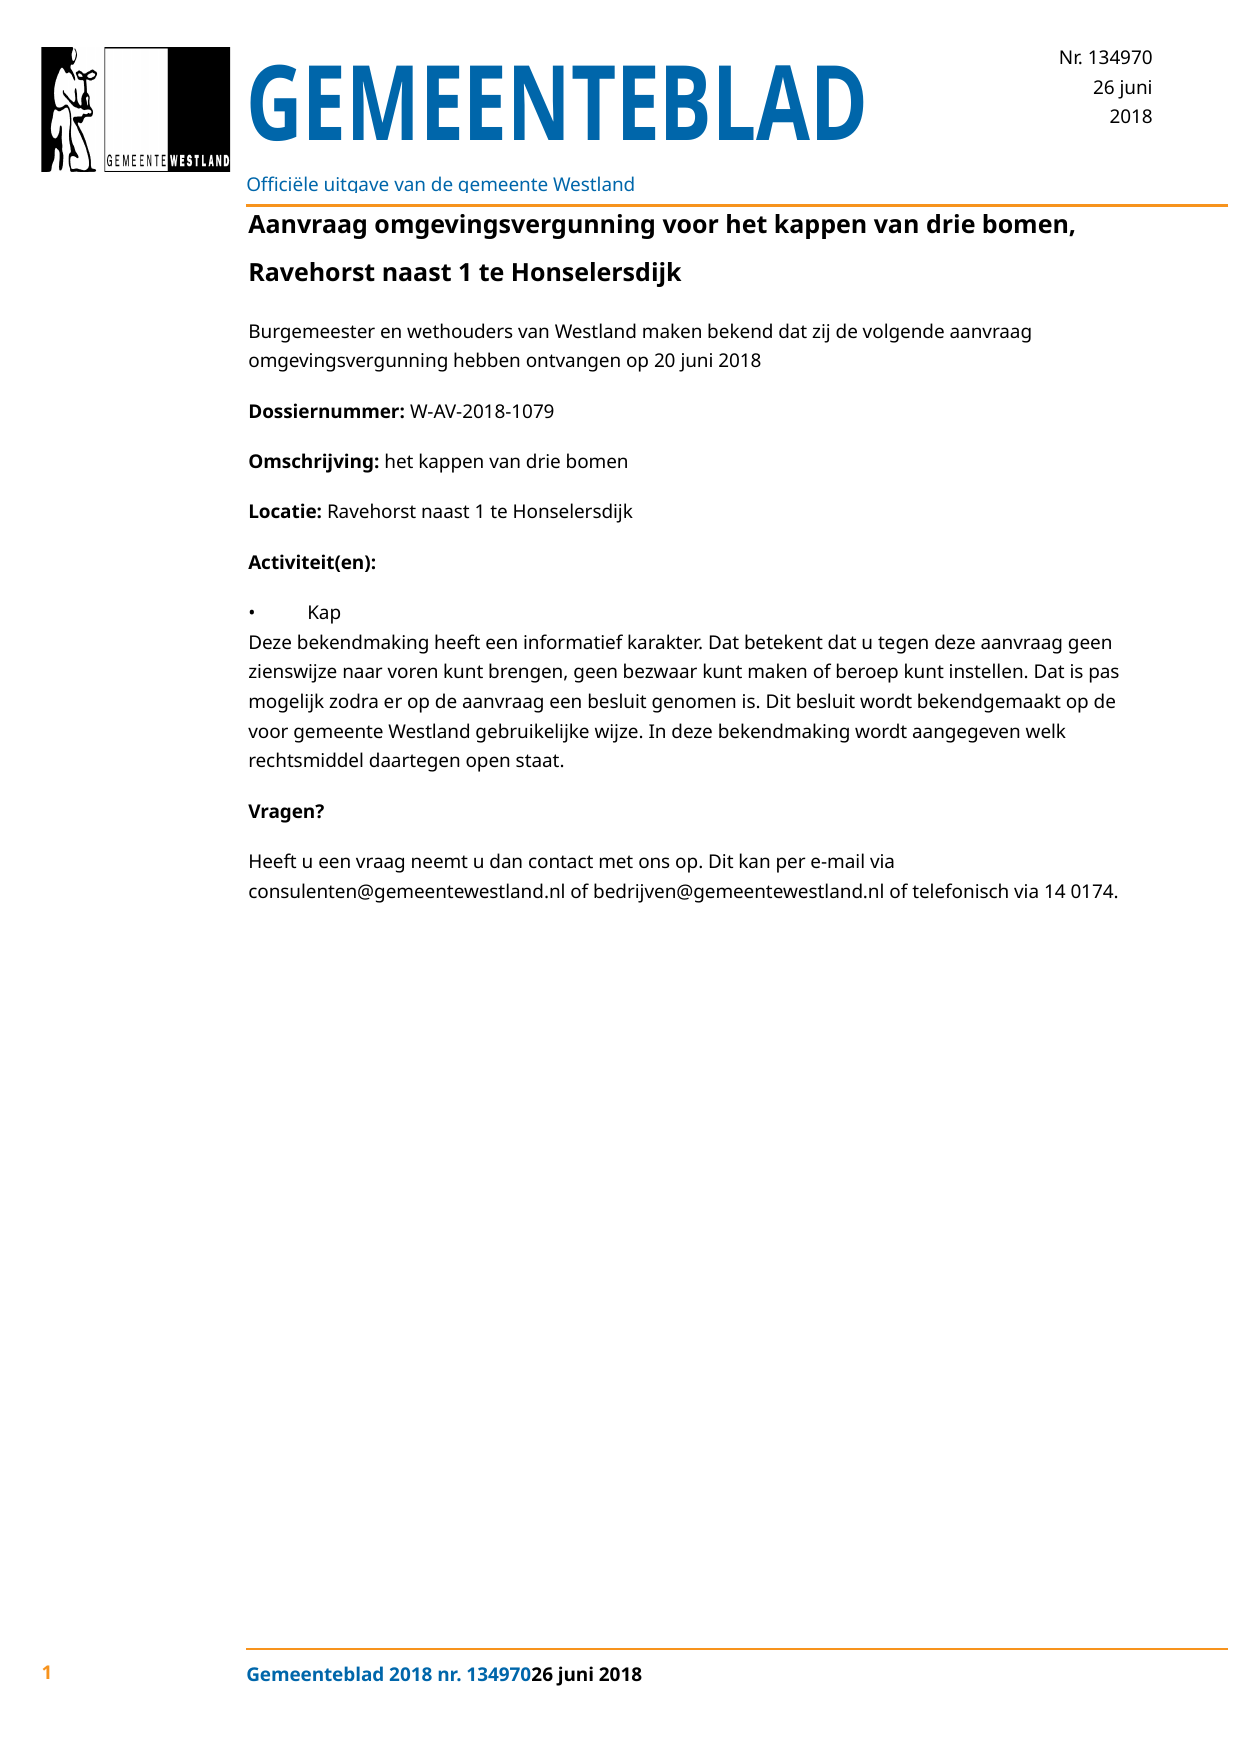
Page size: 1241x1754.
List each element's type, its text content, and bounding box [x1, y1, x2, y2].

text Locatie: Ravehorst naast 1 te Honselersdijk [248, 499, 1152, 524]
text Vragen? [248, 798, 1152, 824]
text Dossiernummer: W-AV-2018-1079 [248, 398, 1152, 424]
text Heeft u een vraag neemt u dan contact met ons op. Dit kan per e-mail via consulenten@gemeentewestland.nl of bedrijven@gemeentewestland.nl of telefonisch via 14 0174. [248, 848, 1152, 904]
picture [41, 47, 231, 172]
text Omschrijving: het kappen van drie bomen [248, 448, 1152, 474]
text Deze bekendmaking heeft een informatief karakter. Dat betekent dat u tegen deze aanvraag geen zienswijze naar voren kunt brengen, geen bezwaar kunt maken of beroep kunt instellen. Dat is pas mogelijk zodra er op de aanvraag een besluit genomen is. Dit besluit wordt bekendgemaakt op de voor gemeente Westland gebruikelijke wijze. In deze bekendmaking wordt aangegeven welk rechtsmiddel daartegen open staat. [248, 629, 1152, 773]
text Activiteit(en): [248, 549, 1152, 575]
list Kap [248, 599, 1152, 625]
text Burgemeester en wethouders van Westland maken bekend dat zij de volgende aanvraag omgevingsvergunning hebben ontvangen op 20 juni 2018 [248, 318, 1152, 373]
text Aanvraag omgevingsvergunning voor het kappen van drie bomen, Ravehorst naast 1 te Honselersdijk [248, 207, 1152, 288]
